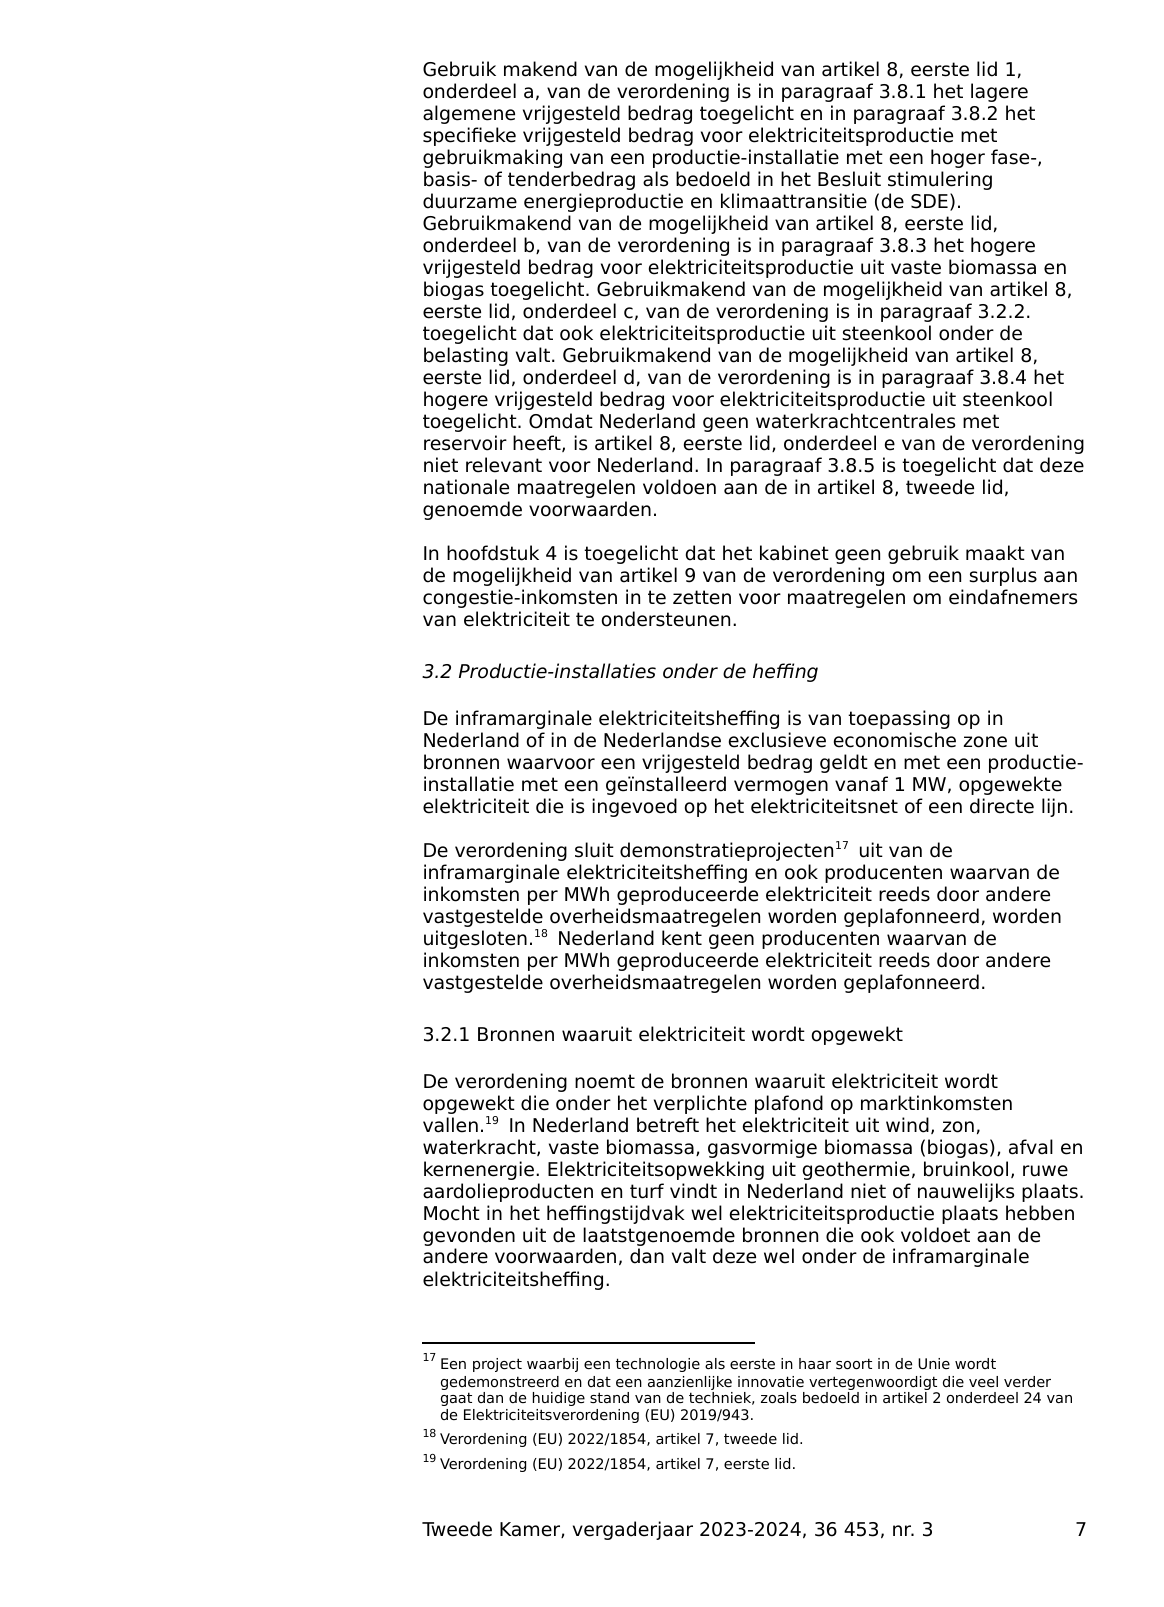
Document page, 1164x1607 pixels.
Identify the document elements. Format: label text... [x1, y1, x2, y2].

text Verordening (EU) 2022/1854, artikel 7, eerste lid. [422, 1452, 1087, 1474]
subtitle 3.2 Productie-installaties onder de heffing [422, 661, 1087, 683]
text Een project waarbij een technologie als eerste in haar soort in de Unie wordt gedemonstreerd en dat een aanzienlijke innovatie vertegenwoordigt die veel verder gaat dan de huidige stand van de techniek, zoals bedoeld in artikel 2 onderdeel 24 van de Elektriciteitsverordening (EU) 2019/943. [422, 1352, 1087, 1424]
text Gebruik makend van de mogelijkheid van artikel 8, eerste lid 1, onderdeel a, van de verordening is in paragraaf 3.8.1 het lagere algemene vrijgesteld bedrag toegelicht en in paragraaf 3.8.2 het specifieke vrijgesteld bedrag voor elektriciteitsproductie met gebruikmaking van een productie-installatie met een hoger fase-, basis- of tenderbedrag als bedoeld in het Besluit stimulering duurzame energieproductie en klimaattransitie (de SDE). Gebruikmakend van de mogelijkheid van artikel 8, eerste lid, onderdeel b, van de verordening is in paragraaf 3.8.3 het hogere vrijgesteld bedrag voor elektriciteitsproductie uit vaste biomassa en biogas toegelicht. Gebruikmakend van de mogelijkheid van artikel 8, eerste lid, onderdeel c, van de verordening is in paragraaf 3.2.2. toegelicht dat ook elektriciteitsproductie uit steenkool onder de belasting valt. Gebruikmakend van de mogelijkheid van artikel 8, eerste lid, onderdeel d, van de verordening is in paragraaf 3.8.4 het hogere vrijgesteld bedrag voor elektriciteitsproductie uit steenkool toegelicht. Omdat Nederland geen waterkrachtcentrales met reservoir heeft, is artikel 8, eerste lid, onderdeel e van de verordening niet relevant voor Nederland. In paragraaf 3.8.5 is toegelicht dat deze nationale maatregelen voldoen aan de in artikel 8, tweede lid, genoemde voorwaarden. [422, 59, 1087, 521]
subtitle 3.2.1 Bronnen waaruit elektriciteit wordt opgewekt [422, 1024, 1087, 1046]
text In hoofdstuk 4 is toegelicht dat het kabinet geen gebruik maakt van de mogelijkheid van artikel 9 van de verordening om een surplus aan congestie-inkomsten in te zetten voor maatregelen om eindafnemers van elektriciteit te ondersteunen. [422, 543, 1087, 631]
text De inframarginale elektriciteitsheffing is van toepassing op in Nederland of in de Nederlandse exclusieve economische zone uit bronnen waarvoor een vrijgesteld bedrag geldt en met een productie-installatie met een geïnstalleerd vermogen vanaf 1 MW, opgewekte elektriciteit die is ingevoed op het elektriciteitsnet of een directe lijn. [422, 708, 1087, 818]
text Verordening (EU) 2022/1854, artikel 7, tweede lid. [422, 1427, 1087, 1449]
text De verordening noemt de bronnen waaruit elektriciteit wordt opgewekt die onder het verplichte plafond op marktinkomsten vallen. In Nederland betreft het elektriciteit uit wind, zon, waterkracht, vaste biomassa, gasvormige biomassa (biogas), afval en kernenergie. Elektriciteitsopwekking uit geothermie, bruinkool, ruwe aardolieproducten en turf vindt in Nederland niet of nauwelijks plaats. Mocht in het heffingstijdvak wel elektriciteitsproductie plaats hebben gevonden uit de laatstgenoemde bronnen die ook voldoet aan de andere voorwaarden, dan valt deze wel onder de inframarginale elektriciteitsheffing. [422, 1071, 1087, 1290]
text De verordening sluit demonstratieprojecten uit van de inframarginale elektriciteitsheffing en ook producenten waarvan de inkomsten per MWh geproduceerde elektriciteit reeds door andere vastgestelde overheidsmaatregelen worden geplafonneerd, worden uitgesloten. Nederland kent geen producenten waarvan de inkomsten per MWh geproduceerde elektriciteit reeds door andere vastgestelde overheidsmaatregelen worden geplafonneerd. [422, 840, 1087, 994]
